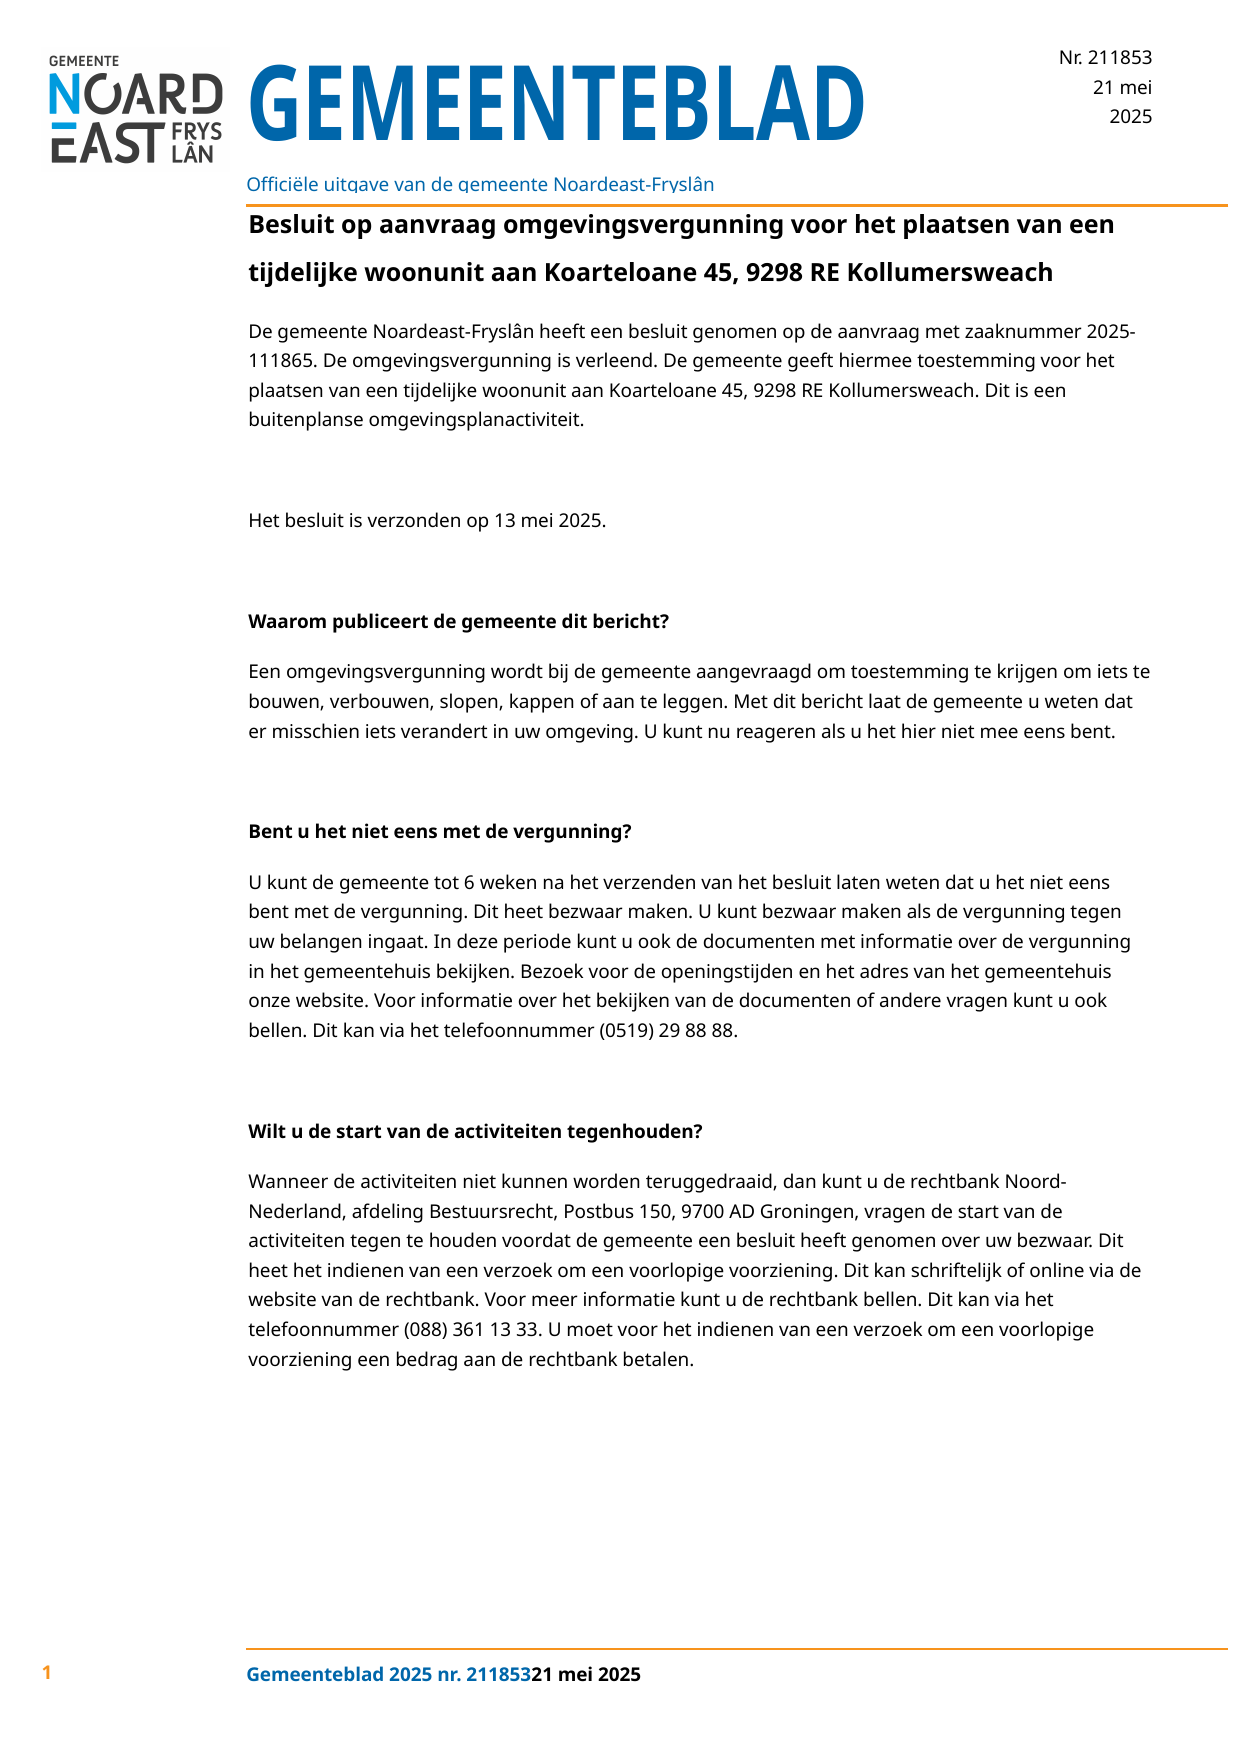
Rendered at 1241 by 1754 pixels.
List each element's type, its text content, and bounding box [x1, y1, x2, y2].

text Een omgevingsvergunning wordt bij de gemeente aangevraagd om toestemming te krijgen om iets te bouwen, verbouwen, slopen, kappen of aan te leggen. Met dit bericht laat de gemeente u weten dat er misschien iets verandert in uw omgeving. U kunt nu reageren als u het hier niet mee eens bent. [248, 659, 1152, 744]
text Bent u het niet eens met de vergunning? [248, 819, 1152, 844]
text Waarom publiceert de gemeente dit bericht? [248, 608, 1152, 634]
text De gemeente Noardeast-Fryslân heeft een besluit genomen op de aanvraag met zaaknummer 2025-111865. De omgevingsvergunning is verleend. De gemeente geeft hiermee toestemming voor het plaatsen van een tijdelijke woonunit aan Koarteloane 45, 9298 RE Kollumersweach. Dit is een buitenplanse omgevingsplanactiviteit. [248, 318, 1152, 432]
text Wilt u de start van de activiteiten tegenhouden? [248, 1118, 1152, 1144]
text U kunt de gemeente tot 6 weken na het verzenden van het besluit laten weten dat u het niet eens bent met de vergunning. Dit heet bezwaar maken. U kunt bezwaar maken als de vergunning tegen uw belangen ingaat. In deze periode kunt u ook de documenten met informatie over de vergunning in het gemeentehuis bekijken. Bezoek voor de openingstijden en het adres van het gemeentehuis onze website. Voor informatie over het bekijken van de documenten of andere vragen kunt u ook bellen. Dit kan via het telefoonnummer (0519) 29 88 88. [248, 869, 1152, 1043]
text Besluit op aanvraag omgevingsvergunning voor het plaatsen van een tijdelijke woonunit aan Koarteloane 45, 9298 RE Kollumersweach [248, 207, 1152, 288]
text Het besluit is verzonden op 13 mei 2025. [248, 507, 1152, 533]
text Wanneer de activiteiten niet kunnen worden teruggedraaid, dan kunt u de rechtbank Noord-Nederland, afdeling Bestuursrecht, Postbus 150, 9700 AD Groningen, vragen de start van de activiteiten tegen te houden voordat de gemeente een besluit heeft genomen over uw bezwaar. Dit heet het indienen van een verzoek om een voorlopige voorziening. Dit kan schriftelijk of online via de website van de rechtbank. Voor meer informatie kunt u de rechtbank bellen. Dit kan via het telefoonnummer (088) 361 13 33. U moet voor het indienen van een verzoek om een voorlopige voorziening een bedrag aan de rechtbank betalen. [248, 1168, 1152, 1372]
picture [41, 47, 231, 172]
